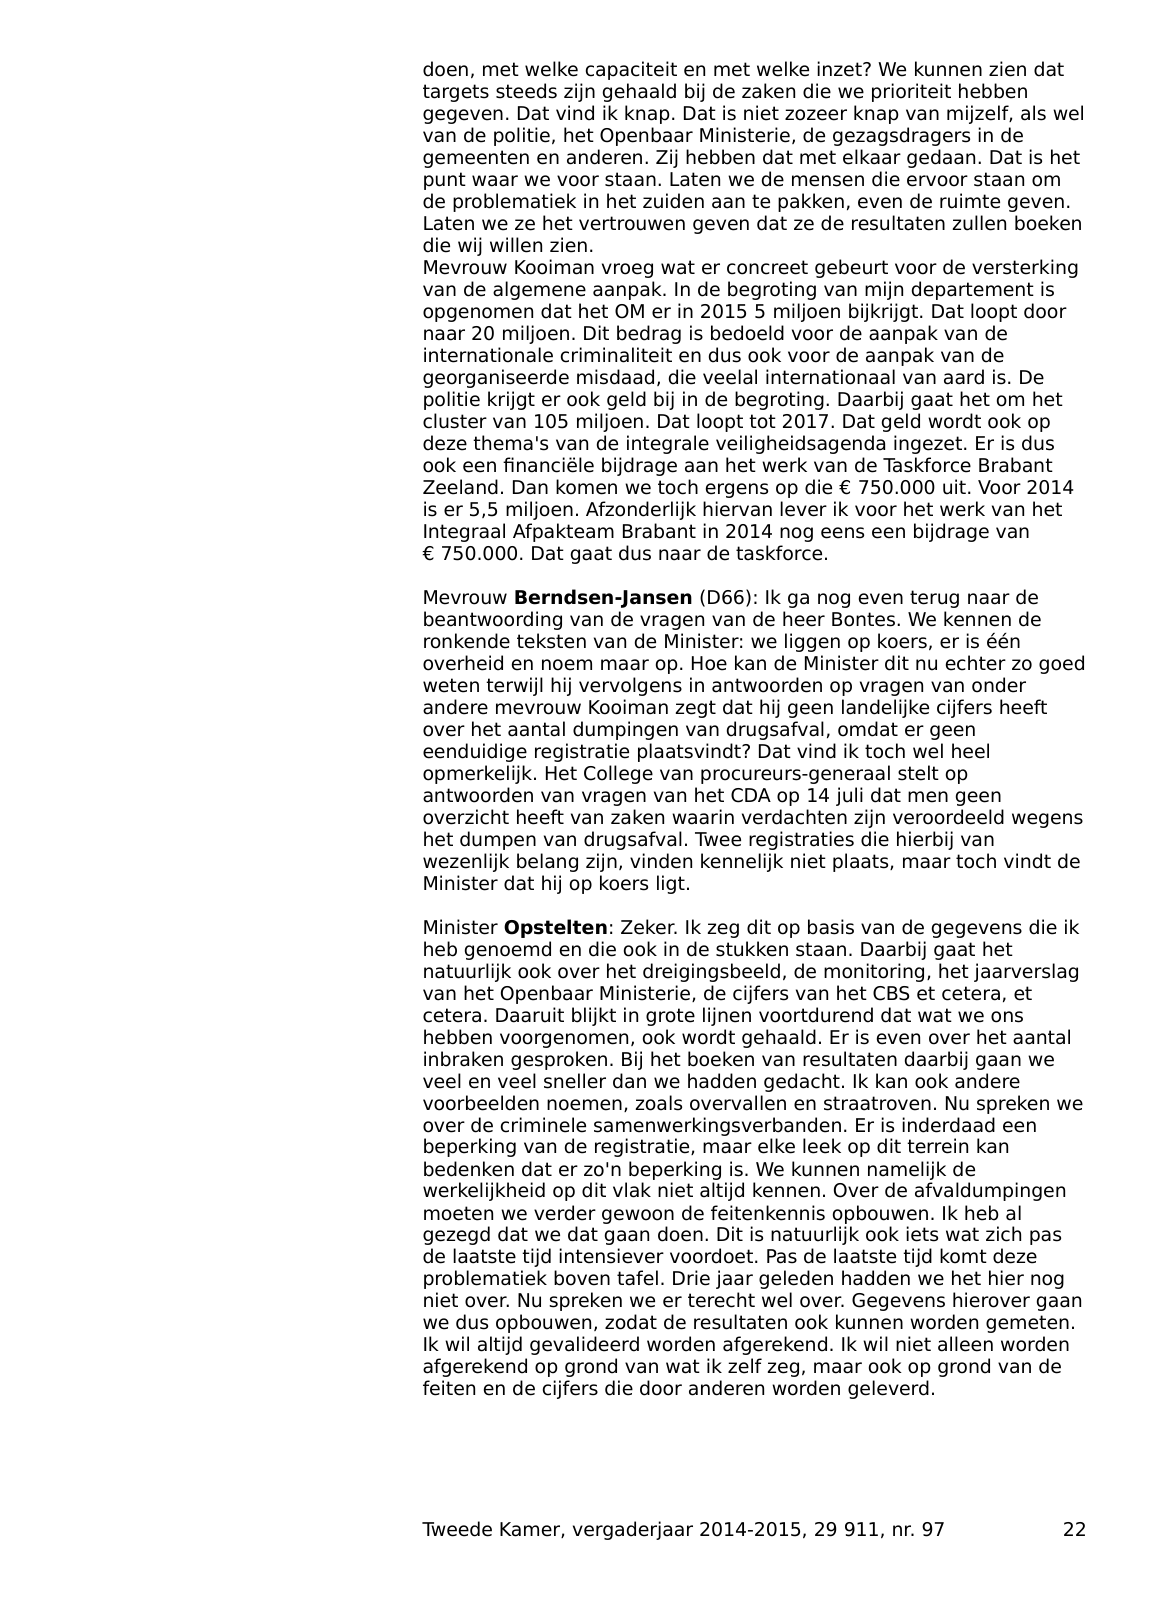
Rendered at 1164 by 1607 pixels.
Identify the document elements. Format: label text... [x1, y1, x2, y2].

text Minister Opstelten: Zeker. Ik zeg dit op basis van de gegevens die ik heb genoemd en die ook in de stukken staan. Daarbij gaat het natuurlijk ook over het dreigingsbeeld, de monitoring, het jaarverslag van het Openbaar Ministerie, de cijfers van het CBS et cetera, et cetera. Daaruit blijkt in grote lijnen voortdurend dat wat we ons hebben voorgenomen, ook wordt gehaald. Er is even over het aantal inbraken gesproken. Bij het boeken van resultaten daarbij gaan we veel en veel sneller dan we hadden gedacht. Ik kan ook andere voorbeelden noemen, zoals overvallen en straatroven. Nu spreken we over de criminele samenwerkingsverbanden. Er is inderdaad een beperking van de registratie, maar elke leek op dit terrein kan bedenken dat er zo'n beperking is. We kunnen namelijk de werkelijkheid op dit vlak niet altijd kennen. Over de afvaldumpingen moeten we verder gewoon de feitenkennis opbouwen. Ik heb al gezegd dat we dat gaan doen. Dit is natuurlijk ook iets wat zich pas de laatste tijd intensiever voordoet. Pas de laatste tijd komt deze problematiek boven tafel. Drie jaar geleden hadden we het hier nog niet over. Nu spreken we er terecht wel over. Gegevens hierover gaan we dus opbouwen, zodat de resultaten ook kunnen worden gemeten. Ik wil altijd gevalideerd worden afgerekend. Ik wil niet alleen worden afgerekend op grond van wat ik zelf zeg, maar ook op grond van de feiten en de cijfers die door anderen worden geleverd. [422, 917, 1087, 1400]
text doen, met welke capaciteit en met welke inzet? We kunnen zien dat targets steeds zijn gehaald bij de zaken die we prioriteit hebben gegeven. Dat vind ik knap. Dat is niet zozeer knap van mijzelf, als wel van de politie, het Openbaar Ministerie, de gezagsdragers in de gemeenten en anderen. Zij hebben dat met elkaar gedaan. Dat is het punt waar we voor staan. Laten we de mensen die ervoor staan om de problematiek in het zuiden aan te pakken, even de ruimte geven. Laten we ze het vertrouwen geven dat ze de resultaten zullen boeken die wij willen zien. [422, 59, 1087, 257]
text Mevrouw Berndsen-Jansen (D66): Ik ga nog even terug naar de beantwoording van de vragen van de heer Bontes. We kennen de ronkende teksten van de Minister: we liggen op koers, er is één overheid en noem maar op. Hoe kan de Minister dit nu echter zo goed weten terwijl hij vervolgens in antwoorden op vragen van onder andere mevrouw Kooiman zegt dat hij geen landelijke cijfers heeft over het aantal dumpingen van drugsafval, omdat er geen eenduidige registratie plaatsvindt? Dat vind ik toch wel heel opmerkelijk. Het College van procureurs-generaal stelt op antwoorden van vragen van het CDA op 14 juli dat men geen overzicht heeft van zaken waarin verdachten zijn veroordeeld wegens het dumpen van drugsafval. Twee registraties die hierbij van wezenlijk belang zijn, vinden kennelijk niet plaats, maar toch vindt de Minister dat hij op koers ligt. [422, 587, 1087, 894]
text Mevrouw Kooiman vroeg wat er concreet gebeurt voor de versterking van de algemene aanpak. In de begroting van mijn departement is opgenomen dat het OM er in 2015 5 miljoen bijkrijgt. Dat loopt door naar 20 miljoen. Dit bedrag is bedoeld voor de aanpak van de internationale criminaliteit en dus ook voor de aanpak van de georganiseerde misdaad, die veelal internationaal van aard is. De politie krijgt er ook geld bij in de begroting. Daarbij gaat het om het cluster van 105 miljoen. Dat loopt tot 2017. Dat geld wordt ook op deze thema's van de integrale veiligheidsagenda ingezet. Er is dus ook een financiële bijdrage aan het werk van de Taskforce Brabant Zeeland. Dan komen we toch ergens op die € 750.000 uit. Voor 2014 is er 5,5 miljoen. Afzonderlijk hiervan lever ik voor het werk van het Integraal Afpakteam Brabant in 2014 nog eens een bijdrage van € 750.000. Dat gaat dus naar de taskforce. [422, 257, 1087, 564]
